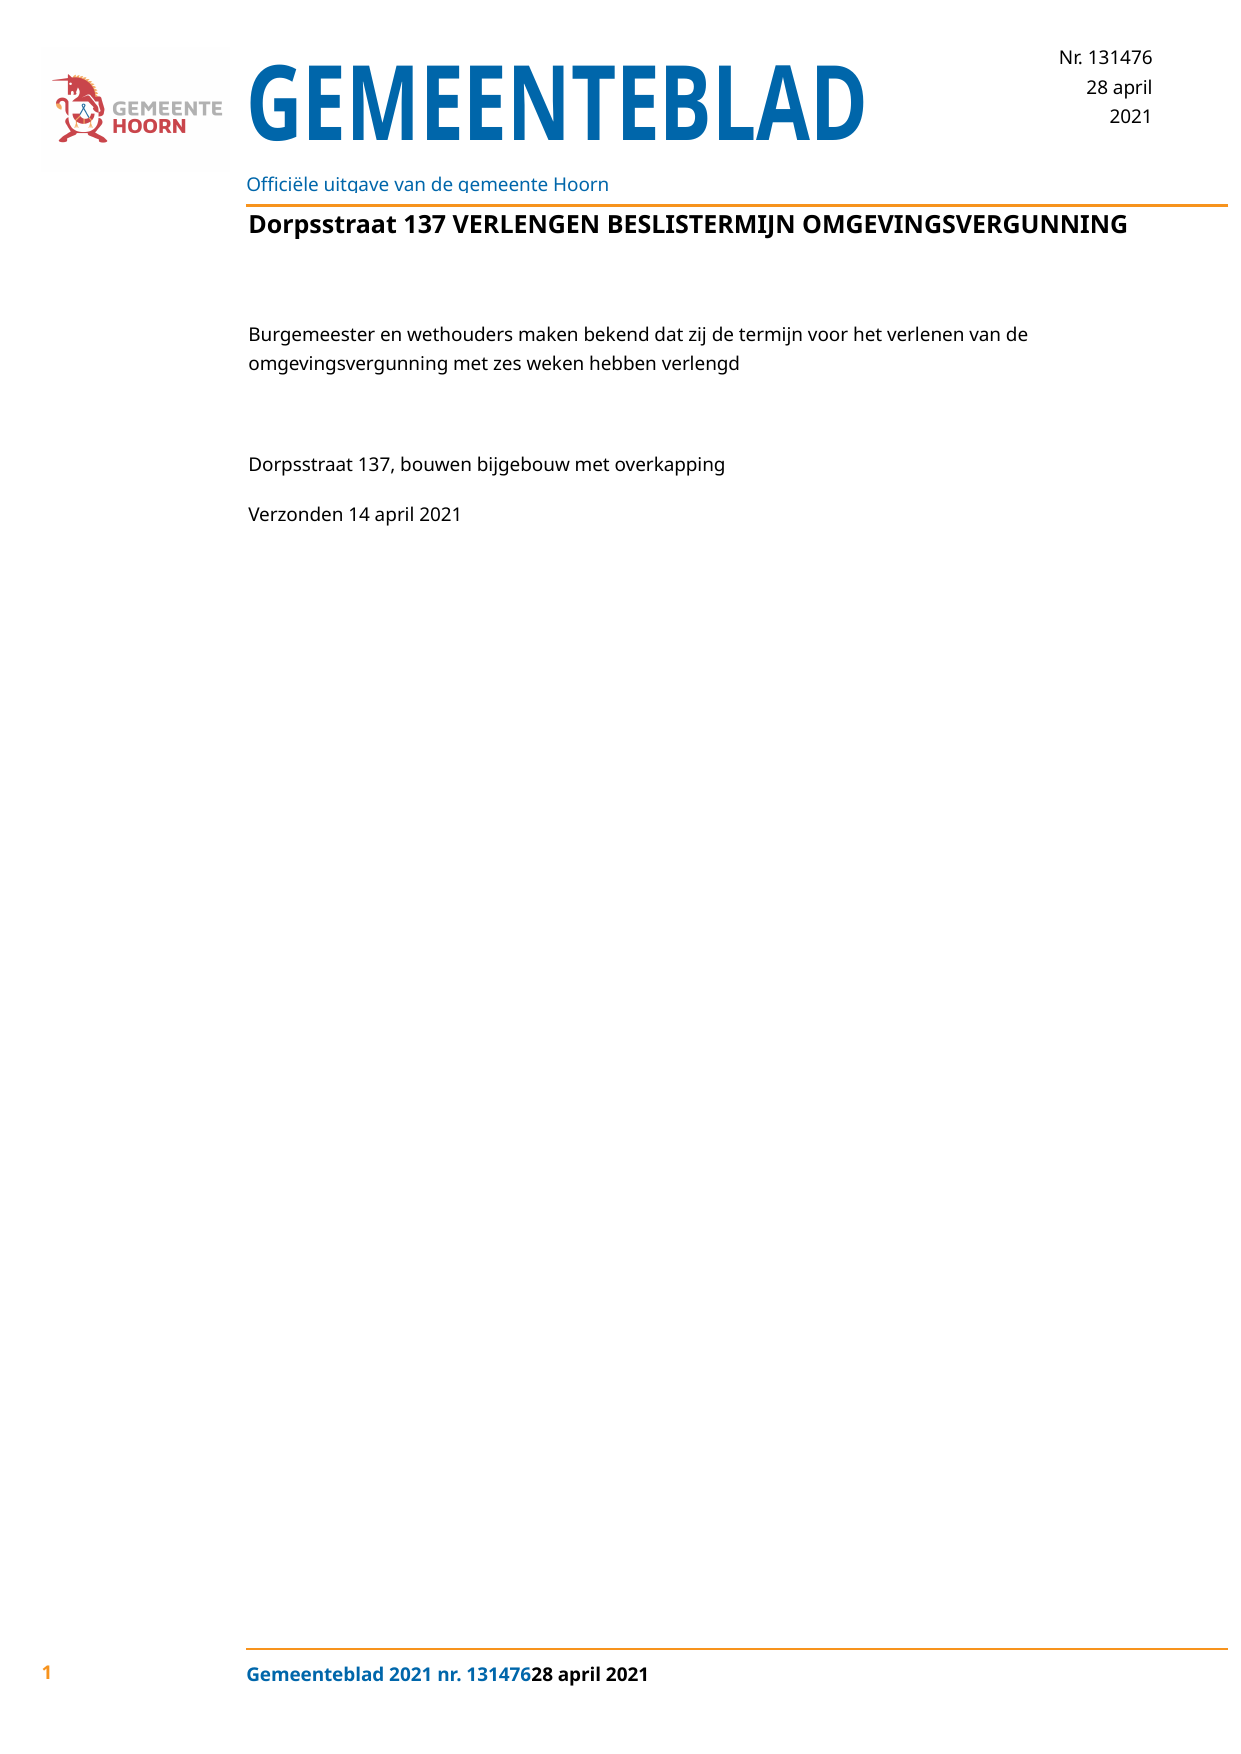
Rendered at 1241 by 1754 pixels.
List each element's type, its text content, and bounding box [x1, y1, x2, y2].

text Dorpsstraat 137 VERLENGEN BESLISTERMIJN OMGEVINGSVERGUNNING [248, 207, 1152, 241]
picture [41, 47, 231, 172]
text Verzonden 14 april 2021 [248, 502, 1152, 527]
text Dorpsstraat 137, bouwen bijgebouw met overkapping [248, 451, 1152, 477]
text Burgemeester en wethouders maken bekend dat zij de termijn voor het verlenen van de omgevingsvergunning met zes weken hebben verlengd [248, 321, 1152, 376]
